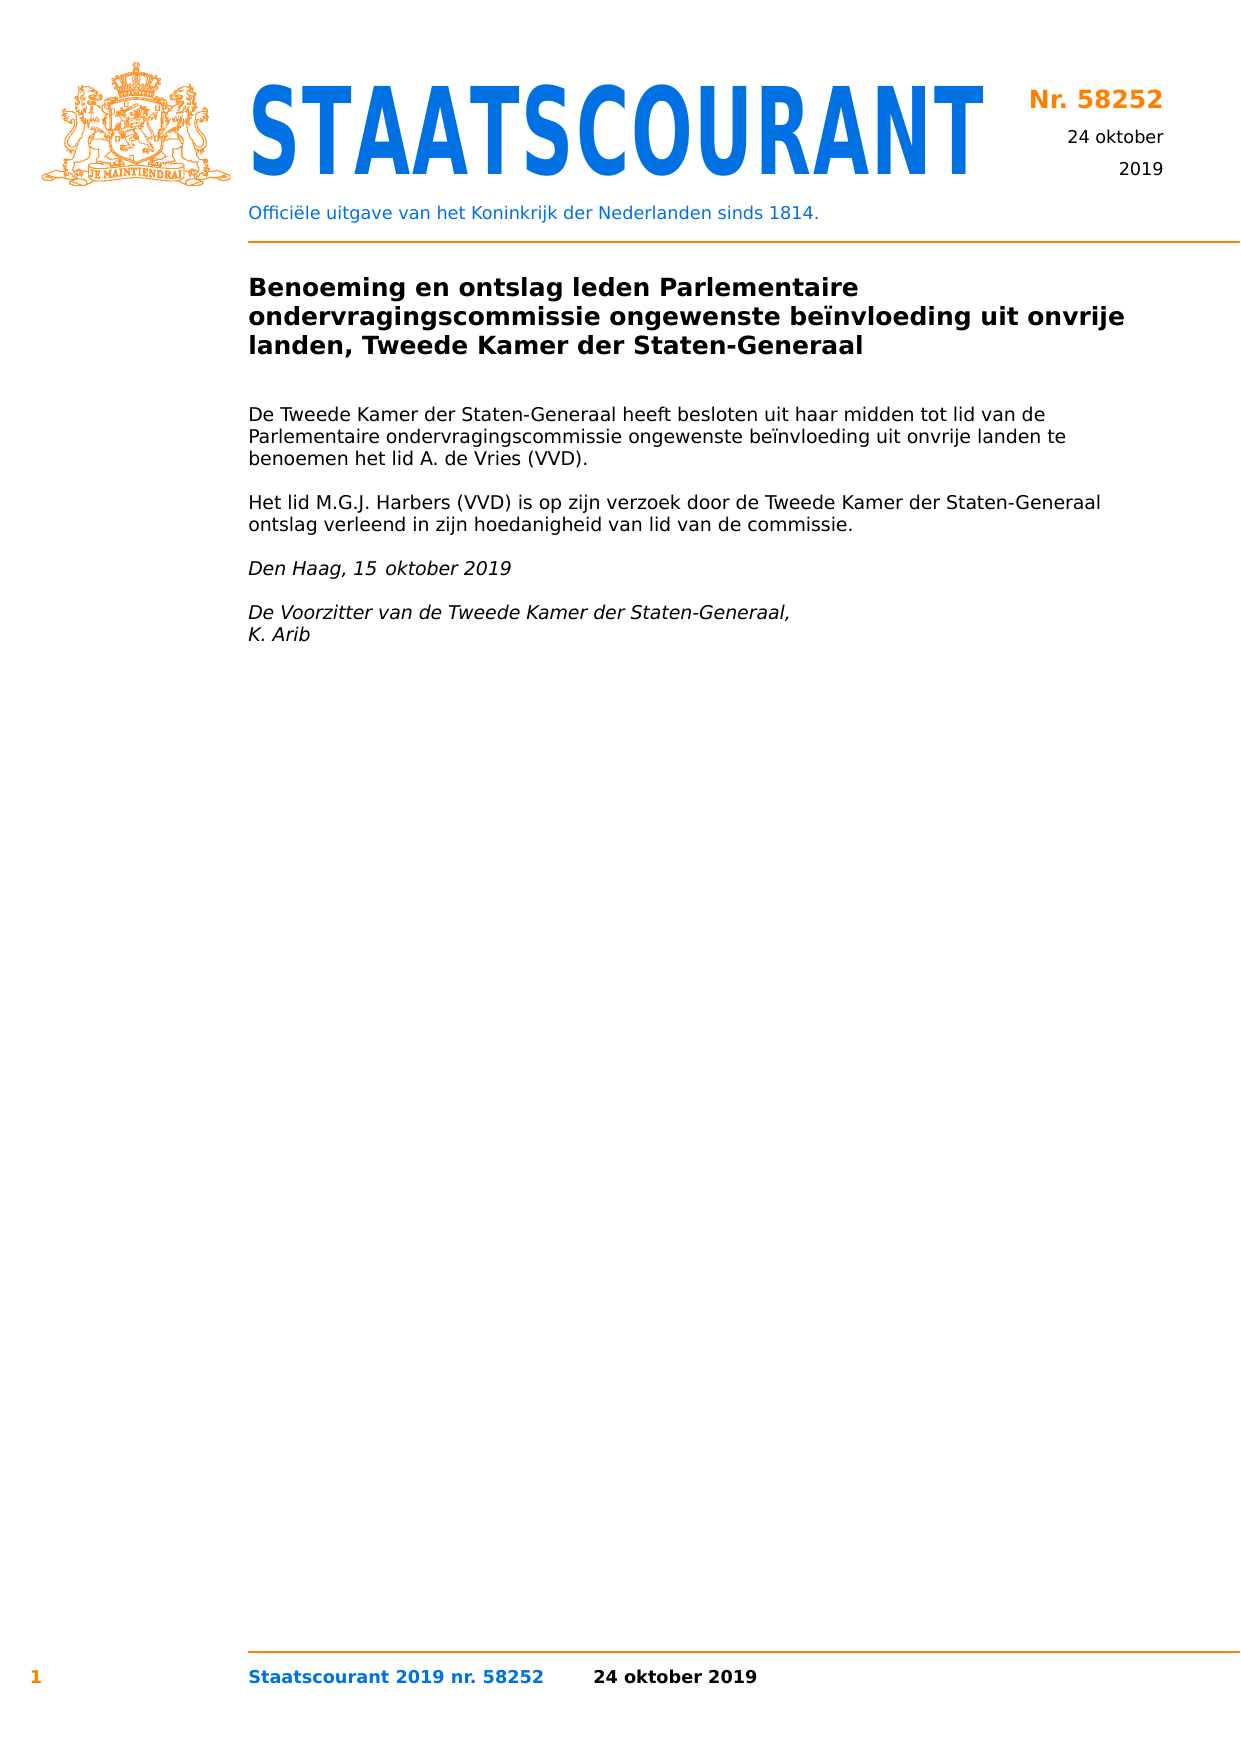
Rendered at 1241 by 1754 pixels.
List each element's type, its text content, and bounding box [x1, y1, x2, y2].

text Den Haag, 15 oktober 2019 [248, 558, 1163, 580]
table_cell 2019 [998, 153, 1240, 203]
table_cell 24 oktober [998, 121, 1240, 153]
text De Voorzitter van de Tweede Kamer der Staten-Generaal, K. Arib [248, 602, 1163, 646]
table_header [25, 62, 248, 241]
table_header Nr. 58252 [998, 62, 1240, 121]
picture [41, 62, 231, 186]
table_cell Officiële uitgave van het Koninkrijk der Nederlanden sinds 1814. [248, 203, 1240, 241]
subtitle Benoeming en ontslag leden Parlementaire ondervragingscommissie ongewenste beïnvloeding uit onvrije landen, Tweede Kamer der Staten-Generaal [248, 273, 1163, 361]
table_header STAATSCOURANT [248, 62, 998, 203]
text Het lid M.G.J. Harbers (VVD) is op zijn verzoek door de Tweede Kamer der Staten-Generaal ontslag verleend in zijn hoedanigheid van lid van de commissie. [248, 492, 1163, 536]
text De Tweede Kamer der Staten-Generaal heeft besloten uit haar midden tot lid van de Parlementaire ondervragingscommissie ongewenste beïnvloeding uit onvrije landen te benoemen het lid A. de Vries (VVD). [248, 404, 1163, 470]
